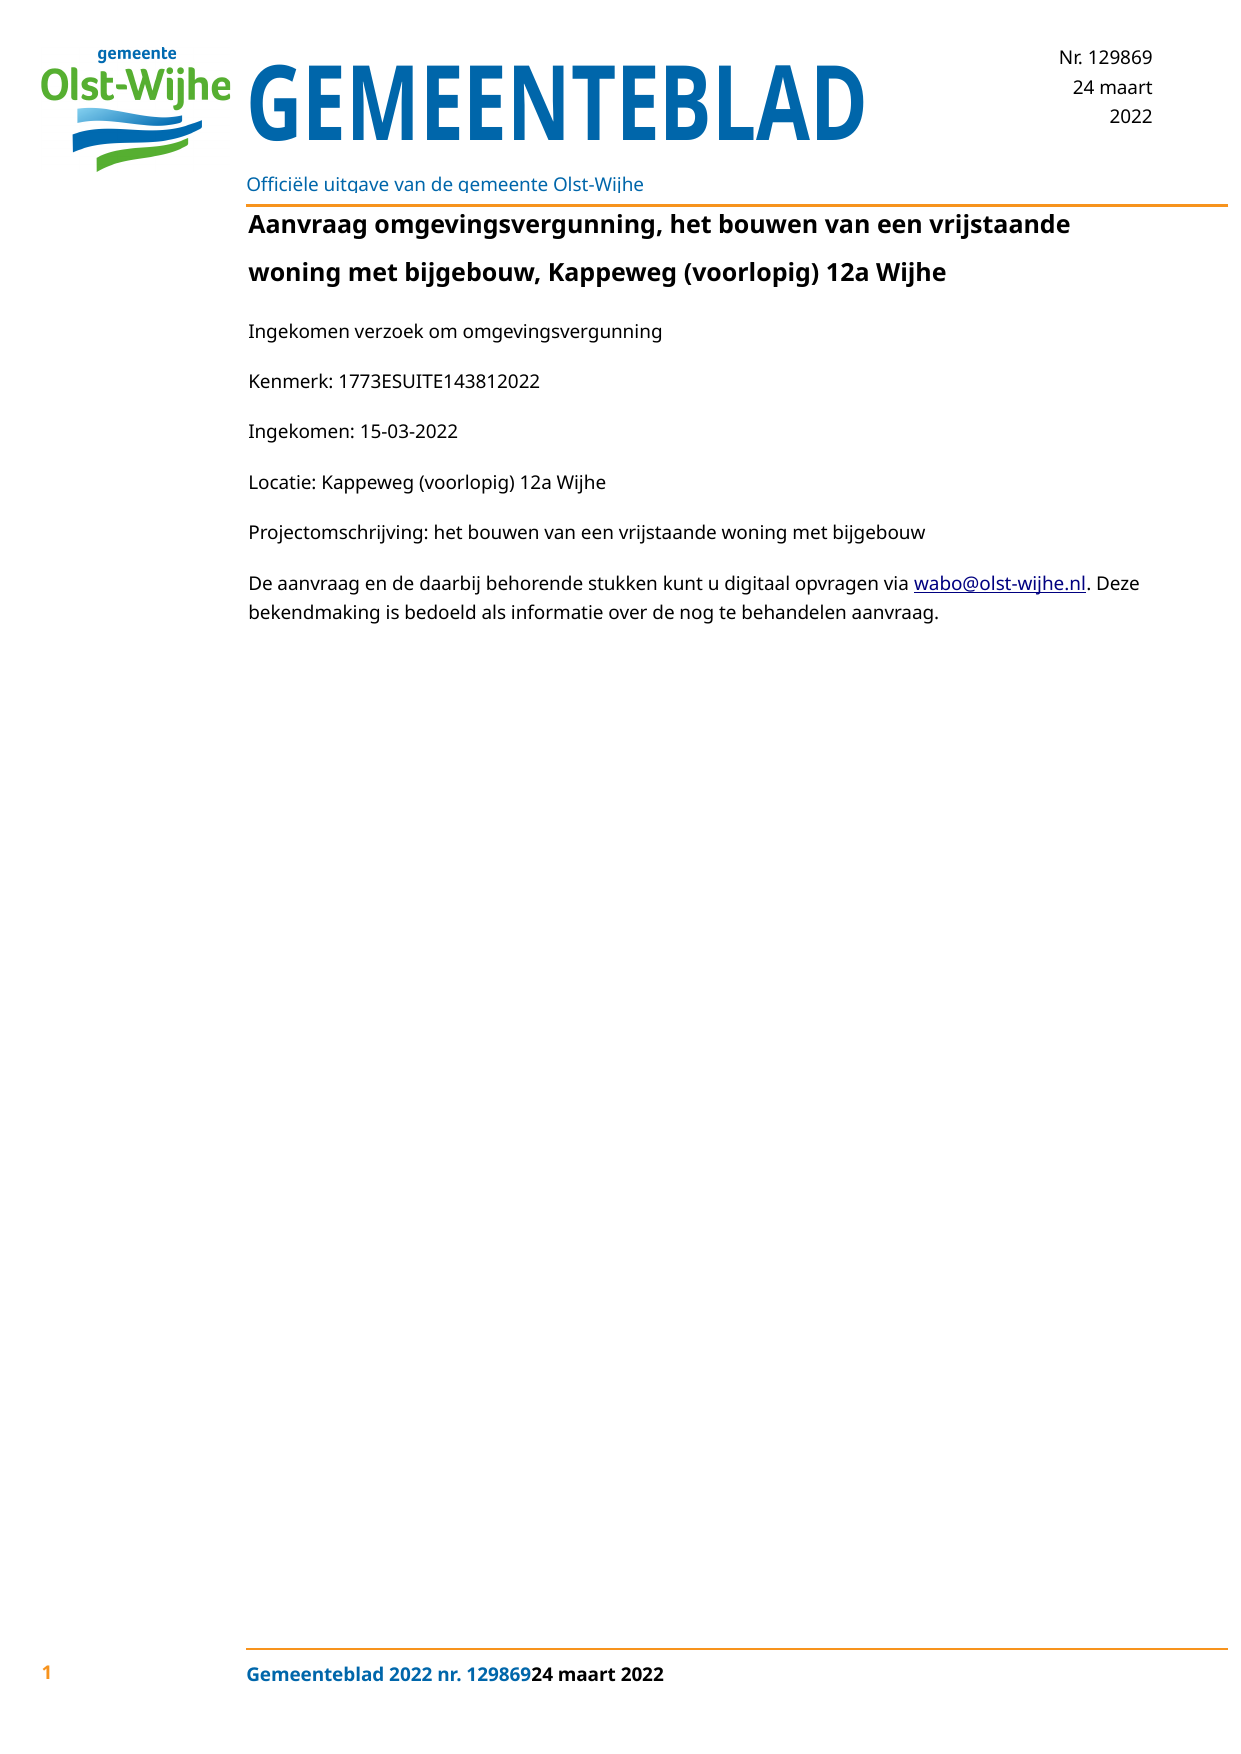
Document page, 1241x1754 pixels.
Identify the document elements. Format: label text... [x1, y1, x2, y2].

text Ingekomen: 15-03-2022 [248, 419, 1152, 444]
text Aanvraag omgevingsvergunning, het bouwen van een vrijstaande woning met bijgebouw, Kappeweg (voorlopig) 12a Wijhe [248, 207, 1152, 288]
text De aanvraag en de daarbij behorende stukken kunt u digitaal opvragen via wabo@olst-wijhe.nl. Deze bekendmaking is bedoeld als informatie over de nog te behandelen aanvraag. [248, 570, 1152, 625]
picture [41, 47, 231, 172]
text Ingekomen verzoek om omgevingsvergunning [248, 318, 1152, 344]
text Locatie: Kappeweg (voorlopig) 12a Wijhe [248, 469, 1152, 495]
text Kenmerk: 1773ESUITE143812022 [248, 368, 1152, 394]
text Projectomschrijving: het bouwen van een vrijstaande woning met bijgebouw [248, 519, 1152, 545]
